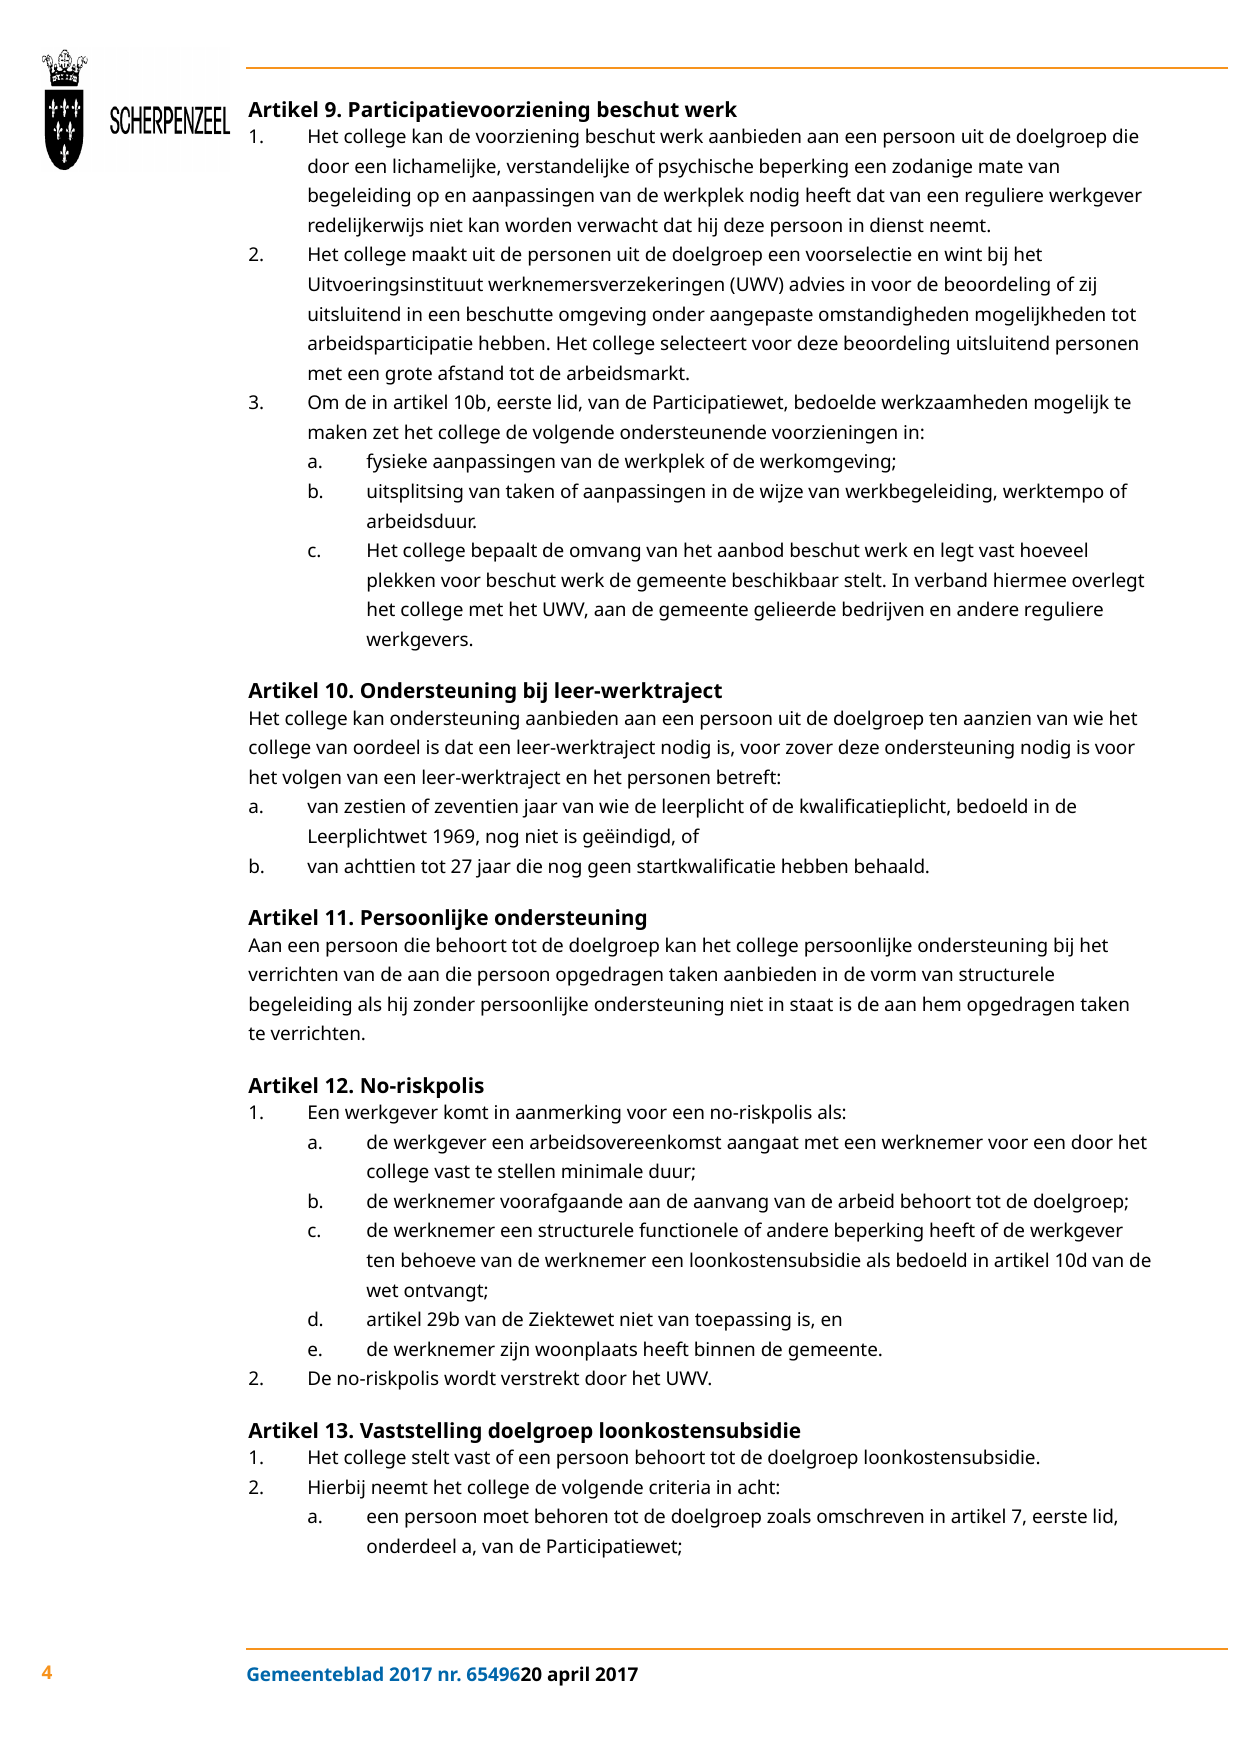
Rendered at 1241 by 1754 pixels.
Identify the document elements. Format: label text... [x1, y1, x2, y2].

list Een werkgever komt in aanmerking voor een no-riskpolis als: [248, 1099, 1152, 1125]
list fysieke aanpassingen van de werkplek of de werkomgeving; [307, 449, 1152, 474]
list de werknemer voorafgaande aan de aanvang van de arbeid behoort tot de doelgroep; [307, 1188, 1152, 1214]
list Hierbij neemt het college de volgende criteria in acht: [248, 1474, 1152, 1500]
picture [41, 47, 231, 172]
text Artikel 10. Ondersteuning bij leer-werktraject [248, 677, 1152, 705]
list van achttien tot 27 jaar die nog geen startkwalificatie hebben behaald. [248, 853, 1152, 879]
list Het college kan de voorziening beschut werk aanbieden aan een persoon uit de doelgroep die door een lichamelijke, verstandelijke of psychische beperking een zodanige mate van begeleiding op en aanpassingen van de werkplek nodig heeft dat van een reguliere werkgever redelijkerwijs niet kan worden verwacht dat hij deze persoon in dienst neemt. [248, 123, 1152, 238]
text Aan een persoon die behoort tot de doelgroep kan het college persoonlijke ondersteuning bij het verrichten van de aan die persoon opgedragen taken aanbieden in de vorm van structurele begeleiding als hij zonder persoonlijke ondersteuning niet in staat is de aan hem opgedragen taken te verrichten. [248, 932, 1152, 1046]
list de werknemer een structurele functionele of andere beperking heeft of de werkgever ten behoeve van de werknemer een loonkostensubsidie als bedoeld in artikel 10d van de wet ontvangt; [307, 1218, 1152, 1303]
text Artikel 12. No-riskpolis [248, 1071, 1152, 1099]
list de werkgever een arbeidsovereenkomst aangaat met een werknemer voor een door het college vast te stellen minimale duur; [307, 1129, 1152, 1184]
text Artikel 11. Persoonlijke ondersteuning [248, 903, 1152, 932]
list Het college stelt vast of een persoon behoort tot de doelgroep loonkostensubsidie. [248, 1444, 1152, 1470]
text Artikel 9. Participatievoorziening beschut werk [248, 95, 1152, 123]
text Artikel 13. Vaststelling doelgroep loonkostensubsidie [248, 1416, 1152, 1444]
list uitsplitsing van taken of aanpassingen in de wijze van werkbegeleiding, werktempo of arbeidsduur. [307, 478, 1152, 533]
list Het college maakt uit de personen uit de doelgroep een voorselectie en wint bij het Uitvoeringsinstituut werknemersverzekeringen (UWV) advies in voor de beoordeling of zij uitsluitend in een beschutte omgeving onder aangepaste omstandigheden mogelijkheden tot arbeidsparticipatie hebben. Het college selecteert voor deze beoordeling uitsluitend personen met een grote afstand tot de arbeidsmarkt. [248, 242, 1152, 386]
list artikel 29b van de Ziektewet niet van toepassing is, en [307, 1306, 1152, 1332]
list Om de in artikel 10b, eerste lid, van de Participatiewet, bedoelde werkzaamheden mogelijk te maken zet het college de volgende ondersteunende voorzieningen in: [248, 389, 1152, 445]
list De no-riskpolis wordt verstrekt door het UWV. [248, 1366, 1152, 1391]
list de werknemer zijn woonplaats heeft binnen de gemeente. [307, 1336, 1152, 1362]
text Het college kan ondersteuning aanbieden aan een persoon uit de doelgroep ten aanzien van wie het college van oordeel is dat een leer-werktraject nodig is, voor zover deze ondersteuning nodig is voor het volgen van een leer-werktraject en het personen betreft: [248, 705, 1152, 790]
list van zestien of zeventien jaar van wie de leerplicht of de kwalificatieplicht, bedoeld in de Leerplichtwet 1969, nog niet is geëindigd, of [248, 794, 1152, 849]
list een persoon moet behoren tot de doelgroep zoals omschreven in artikel 7, eerste lid, onderdeel a, van de Participatiewet; [307, 1504, 1152, 1559]
list Het college bepaalt de omvang van het aanbod beschut werk en legt vast hoeveel plekken voor beschut werk de gemeente beschikbaar stelt. In verband hiermee overlegt het college met het UWV, aan de gemeente gelieerde bedrijven en andere reguliere werkgevers. [307, 537, 1152, 652]
